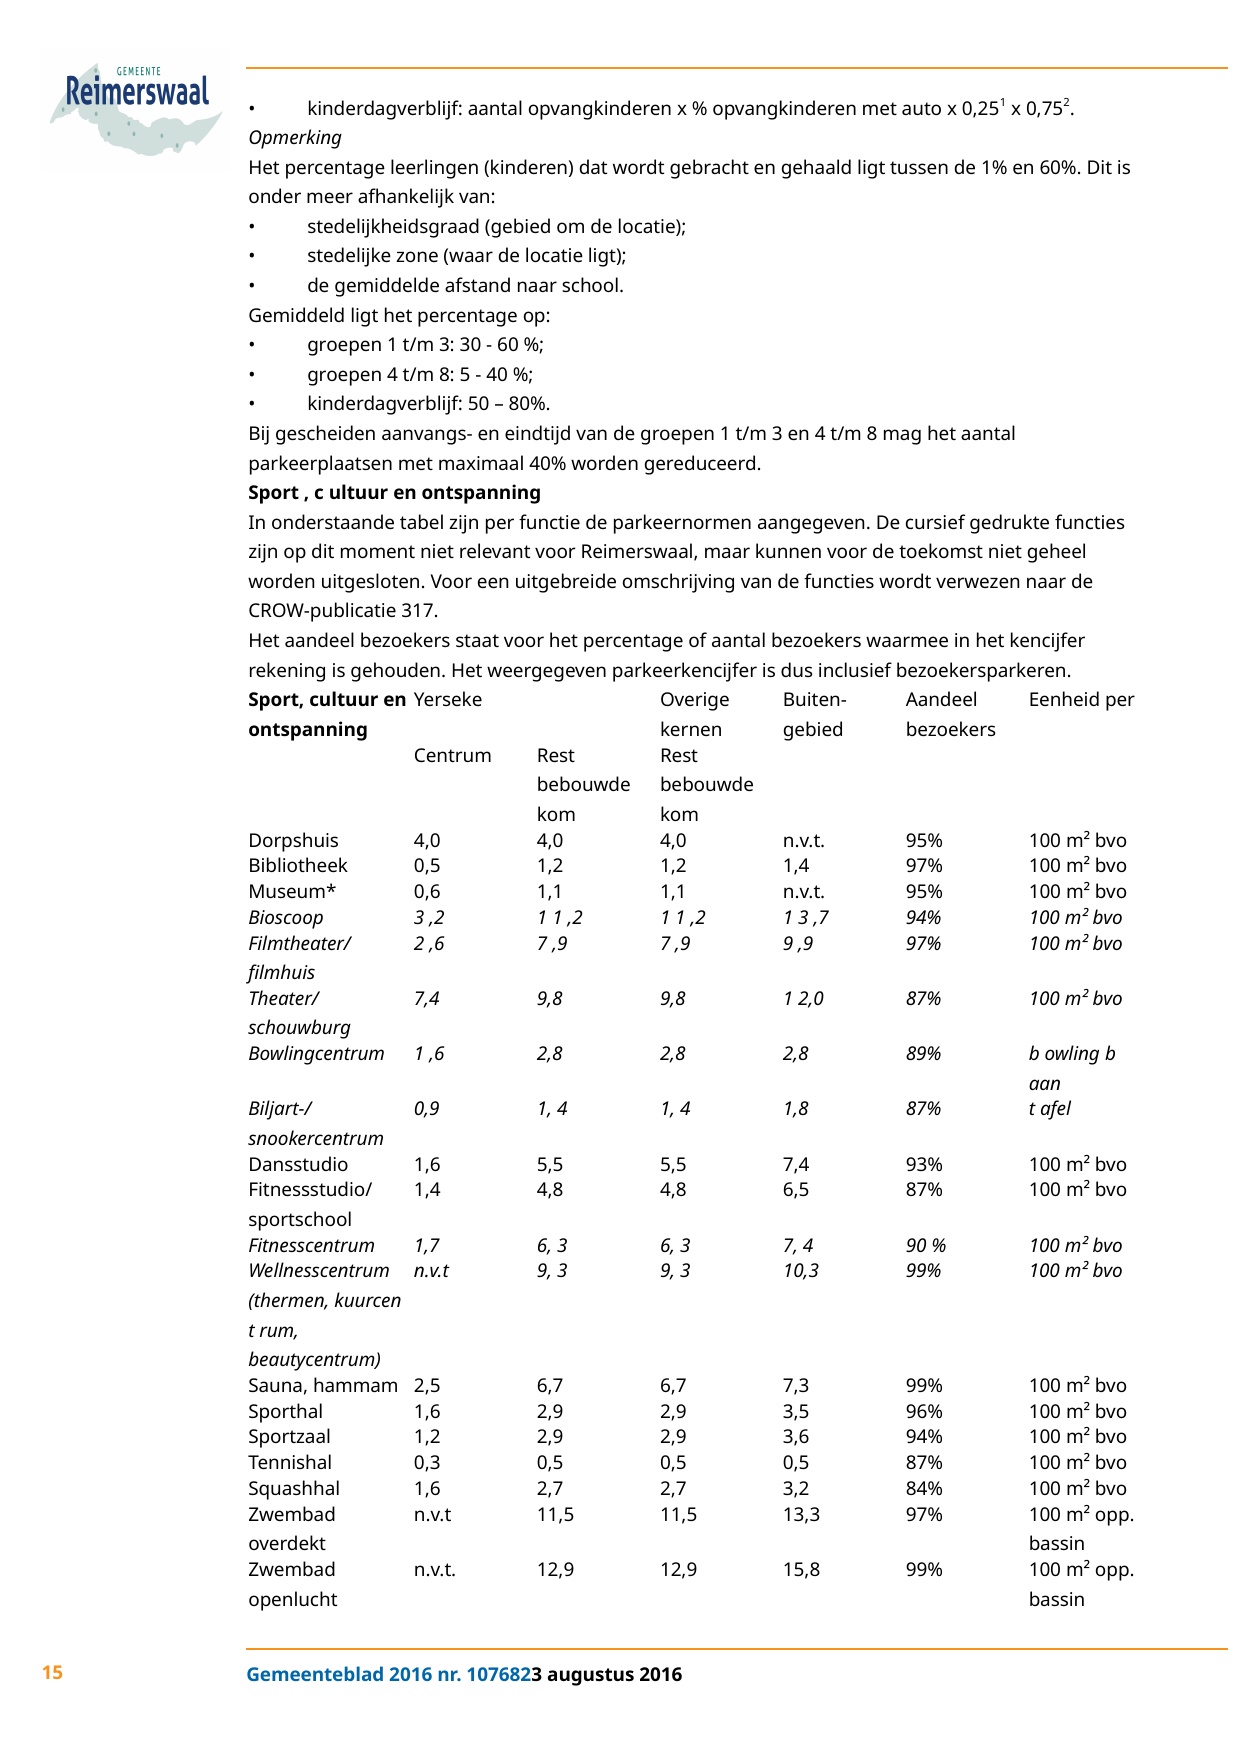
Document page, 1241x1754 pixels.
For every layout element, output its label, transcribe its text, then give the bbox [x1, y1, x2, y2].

table_cell 1 1 ,2 [660, 904, 783, 930]
table_cell [783, 742, 906, 827]
table_cell 99% [906, 1372, 1028, 1398]
table_cell 100 m² opp. bassin [1029, 1556, 1152, 1611]
table_cell 0,9 [414, 1096, 537, 1151]
text In onderstaande tabel zijn per functie de parkeernormen aangegeven. De cursief gedrukte functies zijn op dit moment niet relevant voor Reimerswaal, maar kunnen voor de toekomst niet geheel worden uitgesloten. Voor een uitgebreide omschrijving van de functies wordt verwezen naar de CROW-publicatie 317. [248, 509, 1152, 623]
table_cell Rest bebouwde kom [537, 742, 660, 827]
table_cell 1,6 [414, 1151, 537, 1177]
table_cell 11,5 [660, 1501, 783, 1556]
table_cell 0,5 [783, 1449, 906, 1475]
table_cell Bibliotheek [248, 853, 414, 878]
table_cell 2,9 [537, 1424, 660, 1449]
table_cell 13,3 [783, 1501, 906, 1556]
table_cell Bowlingcentrum [248, 1040, 414, 1096]
table_cell 100 m² bvo [1029, 853, 1152, 878]
table_cell 12,9 [660, 1556, 783, 1611]
list groepen 4 t/m 8: 5 - 40 %; [248, 361, 1152, 387]
table_cell 1,2 [414, 1424, 537, 1449]
table_cell Museum* [248, 878, 414, 904]
table_header Eenheid per [1029, 687, 1152, 742]
table_cell 6, 3 [537, 1232, 660, 1258]
table_cell 3 ,2 [414, 904, 537, 930]
list de gemiddelde afstand naar school. [248, 272, 1152, 298]
table_cell [248, 742, 414, 827]
table_cell 1,6 [414, 1398, 537, 1424]
table_cell 94% [906, 904, 1028, 930]
table_cell 1,1 [537, 878, 660, 904]
table_cell 97% [906, 1501, 1028, 1556]
table_cell 4,8 [537, 1177, 660, 1232]
table_cell Biljart-/snookercentrum [248, 1096, 414, 1151]
table_header Aandeel bezoekers [906, 687, 1028, 742]
table_cell 100 m² bvo [1029, 930, 1152, 985]
table_cell 1 1 ,2 [537, 904, 660, 930]
table_cell 7 ,9 [537, 930, 660, 985]
table_cell 90 % [906, 1232, 1028, 1258]
table_cell 0,5 [414, 853, 537, 878]
table_cell 87% [906, 985, 1028, 1040]
text Sport , c ultuur en ontspanning [248, 479, 1152, 505]
table_header Buiten-gebied [783, 687, 906, 742]
table_cell 100 m² bvo [1029, 985, 1152, 1040]
table_cell Tennishal [248, 1449, 414, 1475]
list kinderdagverblijf: 50 – 80%. [248, 391, 1152, 416]
table_cell 1, 4 [660, 1096, 783, 1151]
table_cell 2 ,6 [414, 930, 537, 985]
table_cell n.v.t. [783, 827, 906, 852]
table_cell 5,5 [660, 1151, 783, 1177]
table_cell 4,8 [660, 1177, 783, 1232]
table_cell 87% [906, 1449, 1028, 1475]
table_cell 1, 4 [537, 1096, 660, 1151]
table_cell 84% [906, 1475, 1028, 1501]
table_cell 5,5 [537, 1151, 660, 1177]
table_cell 95% [906, 827, 1028, 852]
table_cell Theater/schouwburg [248, 985, 414, 1040]
table_cell 1,2 [660, 853, 783, 878]
table_cell 7,4 [414, 985, 537, 1040]
table_cell 4,0 [414, 827, 537, 852]
table_cell 100 m² bvo [1029, 1177, 1152, 1232]
table_cell 9 ,9 [783, 930, 906, 985]
list kinderdagverblijf: aantal opvangkinderen x % opvangkinderen met auto x 0,251 x 0,752. [248, 95, 1152, 121]
table_cell Filmtheater/filmhuis [248, 930, 414, 985]
table_cell 100 m² bvo [1029, 1449, 1152, 1475]
table_cell 9,8 [537, 985, 660, 1040]
table_cell 100 m² bvo [1029, 1151, 1152, 1177]
table_cell 2,5 [414, 1372, 537, 1398]
table_cell 9, 3 [537, 1258, 660, 1372]
picture [41, 47, 231, 172]
table_cell 87% [906, 1177, 1028, 1232]
table_cell 97% [906, 930, 1028, 985]
table_cell 95% [906, 878, 1028, 904]
table_cell 12,9 [537, 1556, 660, 1611]
table_cell 100 m² bvo [1029, 878, 1152, 904]
table_cell 1,7 [414, 1232, 537, 1258]
table_cell 1,4 [414, 1177, 537, 1232]
table_cell Fitnessstudio/sportschool [248, 1177, 414, 1232]
table_cell 100 m² bvo [1029, 1232, 1152, 1258]
table_cell 1,4 [783, 853, 906, 878]
table_cell 2,9 [660, 1424, 783, 1449]
table_cell 4,0 [660, 827, 783, 852]
table_cell 100 m² bvo [1029, 1372, 1152, 1398]
table_cell 1,2 [537, 853, 660, 878]
table_cell 6,5 [783, 1177, 906, 1232]
table_cell Wellnesscentrum (thermen, kuurcen t rum, beautycentrum) [248, 1258, 414, 1372]
table_cell 96% [906, 1398, 1028, 1424]
table_cell 2,8 [660, 1040, 783, 1096]
table_cell Zwembad openlucht [248, 1556, 414, 1611]
table_cell Sauna, hammam [248, 1372, 414, 1398]
table_cell 7, 4 [783, 1232, 906, 1258]
table_cell Sporthal [248, 1398, 414, 1424]
table_cell n.v.t [414, 1258, 537, 1372]
table_cell Dorpshuis [248, 827, 414, 852]
table_cell 2,9 [660, 1398, 783, 1424]
table_cell t afel [1029, 1096, 1152, 1151]
table_header Overige kernen [660, 687, 783, 742]
table_cell 100 m² bvo [1029, 827, 1152, 852]
table_cell 6,7 [537, 1372, 660, 1398]
table_cell 93% [906, 1151, 1028, 1177]
table_cell [1029, 742, 1152, 827]
list stedelijkheidsgraad (gebied om de locatie); [248, 213, 1152, 239]
table_cell 2,7 [660, 1475, 783, 1501]
text Bij gescheiden aanvangs- en eindtijd van de groepen 1 t/m 3 en 4 t/m 8 mag het aantal parkeerplaatsen met maximaal 40% worden gereduceerd. [248, 420, 1152, 476]
table_cell Sportzaal [248, 1424, 414, 1449]
table_cell 99% [906, 1556, 1028, 1611]
table_cell [906, 742, 1028, 827]
table_cell n.v.t. [783, 878, 906, 904]
table_cell 9, 3 [660, 1258, 783, 1372]
table_cell 100 m² bvo [1029, 1258, 1152, 1372]
table_header Yerseke [414, 687, 660, 742]
table_cell 3,5 [783, 1398, 906, 1424]
table_cell 1,6 [414, 1475, 537, 1501]
table_cell 7,4 [783, 1151, 906, 1177]
table_cell Fitnesscentrum [248, 1232, 414, 1258]
table_cell 1 ,6 [414, 1040, 537, 1096]
table_cell 99% [906, 1258, 1028, 1372]
table_cell n.v.t. [414, 1556, 537, 1611]
table_cell 3,2 [783, 1475, 906, 1501]
table_cell 100 m² bvo [1029, 1398, 1152, 1424]
table_cell 87% [906, 1096, 1028, 1151]
text Gemiddeld ligt het percentage op: [248, 302, 1152, 328]
table_cell 2,7 [537, 1475, 660, 1501]
table_cell 15,8 [783, 1556, 906, 1611]
table_cell Zwembad overdekt [248, 1501, 414, 1556]
table_cell Dansstudio [248, 1151, 414, 1177]
text Het percentage leerlingen (kinderen) dat wordt gebracht en gehaald ligt tussen de 1% en 60%. Dit is onder meer afhankelijk van: [248, 154, 1152, 209]
table_cell 1 3 ,7 [783, 904, 906, 930]
table_cell Centrum [414, 742, 537, 827]
table_cell 2,9 [537, 1398, 660, 1424]
table_cell b owling b aan [1029, 1040, 1152, 1096]
table_cell Bioscoop [248, 904, 414, 930]
table_cell 3,6 [783, 1424, 906, 1449]
table_cell 4,0 [537, 827, 660, 852]
table_cell Squashhal [248, 1475, 414, 1501]
list stedelijke zone (waar de locatie ligt); [248, 243, 1152, 268]
table_cell 0,6 [414, 878, 537, 904]
table_cell 0,5 [660, 1449, 783, 1475]
table_cell 100 m² bvo [1029, 904, 1152, 930]
table_cell 100 m² bvo [1029, 1424, 1152, 1449]
table_cell 2,8 [783, 1040, 906, 1096]
table_cell n.v.t [414, 1501, 537, 1556]
table_cell Rest bebouwde kom [660, 742, 783, 827]
table_cell 89% [906, 1040, 1028, 1096]
table_cell 1 2,0 [783, 985, 906, 1040]
table_header Sport, cultuur en ontspanning [248, 687, 414, 742]
table_cell 0,5 [537, 1449, 660, 1475]
text Het aandeel bezoekers staat voor het percentage of aantal bezoekers waarmee in het kencijfer rekening is gehouden. Het weergegeven parkeerkencijfer is dus inclusief bezoekersparkeren. [248, 627, 1152, 683]
table_cell 10,3 [783, 1258, 906, 1372]
list groepen 1 t/m 3: 30 - 60 %; [248, 331, 1152, 357]
table_cell 97% [906, 853, 1028, 878]
table_cell 1,8 [783, 1096, 906, 1151]
table_cell 1,1 [660, 878, 783, 904]
table_cell 6,7 [660, 1372, 783, 1398]
table_cell 7,3 [783, 1372, 906, 1398]
table_cell 11,5 [537, 1501, 660, 1556]
table_cell 100 m² opp. bassin [1029, 1501, 1152, 1556]
text Opmerking [248, 124, 1152, 150]
table_cell 6, 3 [660, 1232, 783, 1258]
table_cell 94% [906, 1424, 1028, 1449]
table_cell 7 ,9 [660, 930, 783, 985]
table_cell 2,8 [537, 1040, 660, 1096]
table_cell 9,8 [660, 985, 783, 1040]
table_cell 100 m² bvo [1029, 1475, 1152, 1501]
table_cell 0,3 [414, 1449, 537, 1475]
